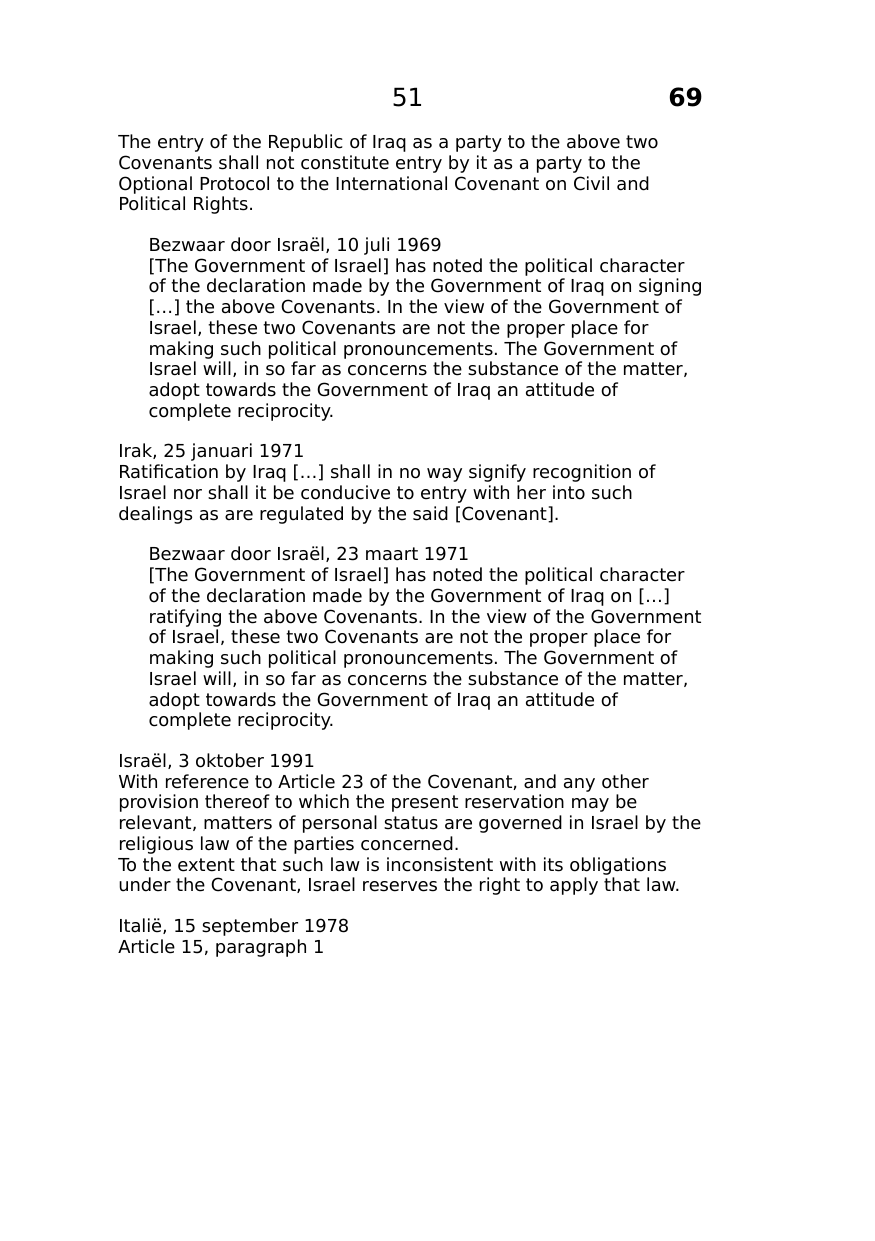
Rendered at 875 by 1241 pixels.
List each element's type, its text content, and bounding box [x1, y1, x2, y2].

text To the extent that such law is inconsistent with its obligations under the Covenant, Israel reserves the right to apply that law. [118, 854, 703, 896]
text With reference to Article 23 of the Covenant, and any other provision thereof to which the present reservation may be relevant, matters of personal status are governed in Israel by the religious law of the parties concerned. [118, 772, 703, 854]
text Bezwaar door Israël, 10 juli 1969 [148, 235, 703, 256]
text [The Government of Israel] has noted the political character of the declaration made by the Government of Iraq on signing […] the above Covenants. In the view of the Government of Israel, these two Covenants are not the proper place for making such political pronouncements. The Government of Israel will, in so far as concerns the substance of the matter, adopt towards the Government of Iraq an attitude of complete reciprocity. [148, 256, 703, 421]
text The entry of the Republic of Iraq as a party to the above two Covenants shall not constitute entry by it as a party to the Optional Protocol to the International Covenant on Civil and Political Rights. [118, 132, 703, 215]
text Italië, 15 september 1978 [118, 916, 703, 937]
text Article 15, paragraph 1 [118, 937, 703, 957]
text Ratification by Iraq […] shall in no way signify recognition of Israel nor shall it be conducive to entry with her into such dealings as are regulated by the said [Covenant]. [118, 462, 703, 524]
text Israël, 3 oktober 1991 [118, 751, 703, 772]
text Bezwaar door Israël, 23 maart 1971 [148, 544, 703, 565]
text [The Government of Israel] has noted the political character of the declaration made by the Government of Iraq on […] ratifying the above Covenants. In the view of the Government of Israel, these two Covenants are not the proper place for making such political pronouncements. The Government of Israel will, in so far as concerns the substance of the matter, adopt towards the Government of Iraq an attitude of complete reciprocity. [148, 565, 703, 731]
text Irak, 25 januari 1971 [118, 441, 703, 462]
